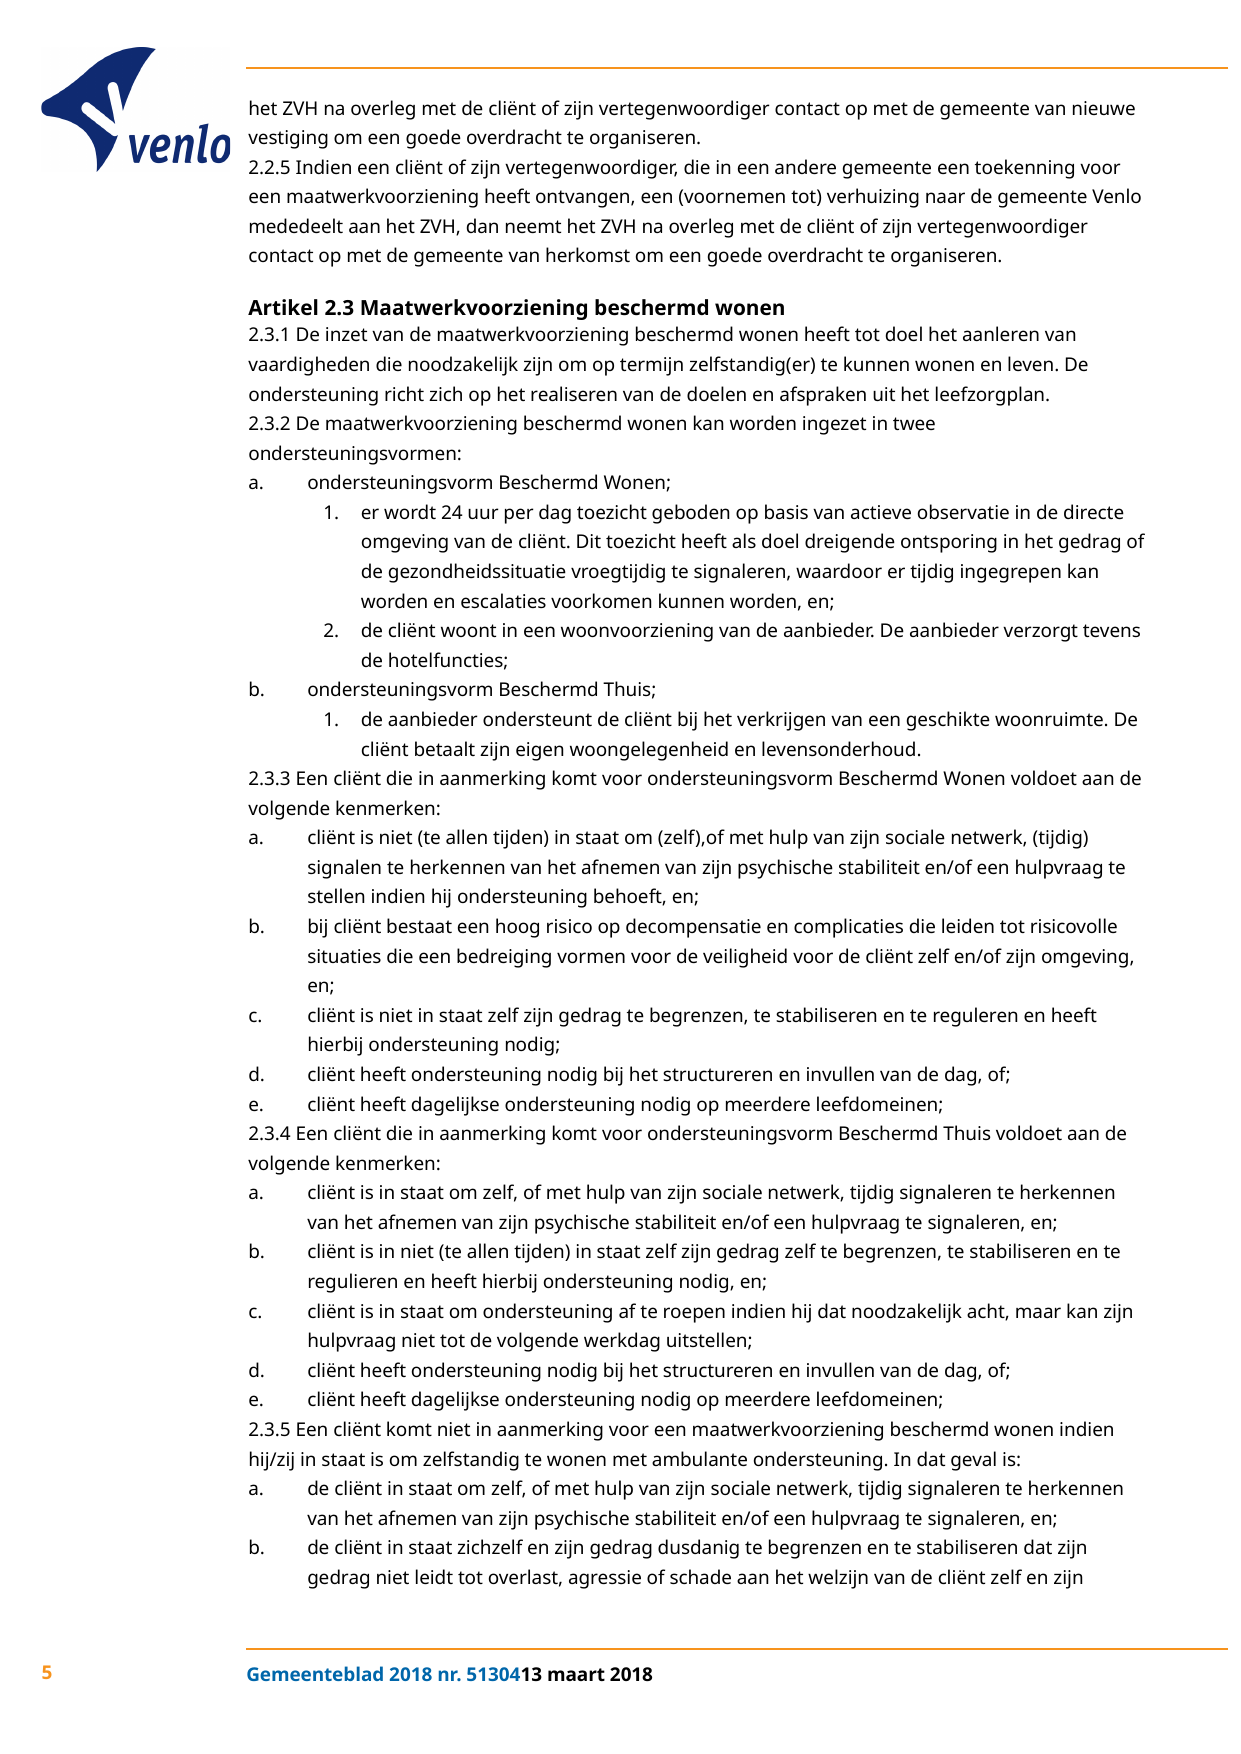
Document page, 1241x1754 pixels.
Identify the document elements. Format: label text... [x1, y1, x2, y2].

text 2.3.5 Een cliënt komt niet in aanmerking voor een maatwerkvoorziening beschermd wonen indien hij/zij in staat is om zelfstandig te wonen met ambulante ondersteuning. In dat geval is: [248, 1416, 1152, 1471]
text het ZVH na overleg met de cliënt of zijn vertegenwoordiger contact op met de gemeente van nieuwe vestiging om een goede overdracht te organiseren. [248, 95, 1152, 150]
list cliënt heeft dagelijkse ondersteuning nodig op meerdere leefdomeinen; [248, 1091, 1152, 1116]
list de cliënt woont in een woonvoorziening van de aanbieder. De aanbieder verzorgt tevens de hotelfuncties; [323, 617, 1152, 673]
text 2.3.4 Een cliënt die in aanmerking komt voor ondersteuningsvorm Beschermd Thuis voldoet aan de volgende kenmerken: [248, 1120, 1152, 1176]
list cliënt is in niet (te allen tijden) in staat zelf zijn gedrag zelf te begrenzen, te stabiliseren en te regulieren en heeft hierbij ondersteuning nodig, en; [248, 1239, 1152, 1294]
list bij cliënt bestaat een hoog risico op decompensatie en complicaties die leiden tot risicovolle situaties die een bedreiging vormen voor de veiligheid voor de cliënt zelf en/of zijn omgeving, en; [248, 913, 1152, 998]
list de cliënt in staat om zelf, of met hulp van zijn sociale netwerk, tijdig signaleren te herkennen van het afnemen van zijn psychische stabiliteit en/of een hulpvraag te signaleren, en; [248, 1475, 1152, 1531]
list ondersteuningsvorm Beschermd Thuis; [248, 677, 1152, 702]
picture [41, 47, 231, 172]
list cliënt heeft dagelijkse ondersteuning nodig op meerdere leefdomeinen; [248, 1387, 1152, 1412]
text 2.2.5 Indien een cliënt of zijn vertegenwoordiger, die in een andere gemeente een toekenning voor een maatwerkvoorziening heeft ontvangen, een (voornemen tot) verhuizing naar de gemeente Venlo mededeelt aan het ZVH, dan neemt het ZVH na overleg met de cliënt of zijn vertegenwoordiger contact op met de gemeente van herkomst om een goede overdracht te organiseren. [248, 154, 1152, 268]
list de cliënt in staat zichzelf en zijn gedrag dusdanig te begrenzen en te stabiliseren dat zijn gedrag niet leidt tot overlast, agressie of schade aan het welzijn van de cliënt zelf en zijn [248, 1534, 1152, 1590]
list cliënt is niet (te allen tijden) in staat om (zelf),of met hulp van zijn sociale netwerk, (tijdig) signalen te herkennen van het afnemen van zijn psychische stabiliteit en/of een hulpvraag te stellen indien hij ondersteuning behoeft, en; [248, 824, 1152, 909]
list cliënt heeft ondersteuning nodig bij het structureren en invullen van de dag, of; [248, 1061, 1152, 1087]
list cliënt is in staat om ondersteuning af te roepen indien hij dat noodzakelijk acht, maar kan zijn hulpvraag niet tot de volgende werkdag uitstellen; [248, 1298, 1152, 1353]
list cliënt is niet in staat zelf zijn gedrag te begrenzen, te stabiliseren en te reguleren en heeft hierbij ondersteuning nodig; [248, 1002, 1152, 1057]
list cliënt heeft ondersteuning nodig bij het structureren en invullen van de dag, of; [248, 1357, 1152, 1383]
list de aanbieder ondersteunt de cliënt bij het verkrijgen van een geschikte woonruimte. De cliënt betaalt zijn eigen woongelegenheid en levensonderhoud. [323, 706, 1152, 761]
list cliënt is in staat om zelf, of met hulp van zijn sociale netwerk, tijdig signaleren te herkennen van het afnemen van zijn psychische stabiliteit en/of een hulpvraag te signaleren, en; [248, 1179, 1152, 1235]
text 2.3.2 De maatwerkvoorziening beschermd wonen kan worden ingezet in twee ondersteuningsvormen: [248, 410, 1152, 466]
text 2.3.1 De inzet van de maatwerkvoorziening beschermd wonen heeft tot doel het aanleren van vaardigheden die noodzakelijk zijn om op termijn zelfstandig(er) te kunnen wonen en leven. De ondersteuning richt zich op het realiseren van de doelen en afspraken uit het leefzorgplan. [248, 322, 1152, 406]
list er wordt 24 uur per dag toezicht geboden op basis van actieve observatie in de directe omgeving van de cliënt. Dit toezicht heeft als doel dreigende ontsporing in het gedrag of de gezondheidssituatie vroegtijdig te signaleren, waardoor er tijdig ingegrepen kan worden en escalaties voorkomen kunnen worden, en; [323, 499, 1152, 613]
list ondersteuningsvorm Beschermd Wonen; [248, 469, 1152, 495]
text Artikel 2.3 Maatwerkvoorziening beschermd wonen [248, 293, 1152, 322]
text 2.3.3 Een cliënt die in aanmerking komt voor ondersteuningsvorm Beschermd Wonen voldoet aan de volgende kenmerken: [248, 765, 1152, 821]
